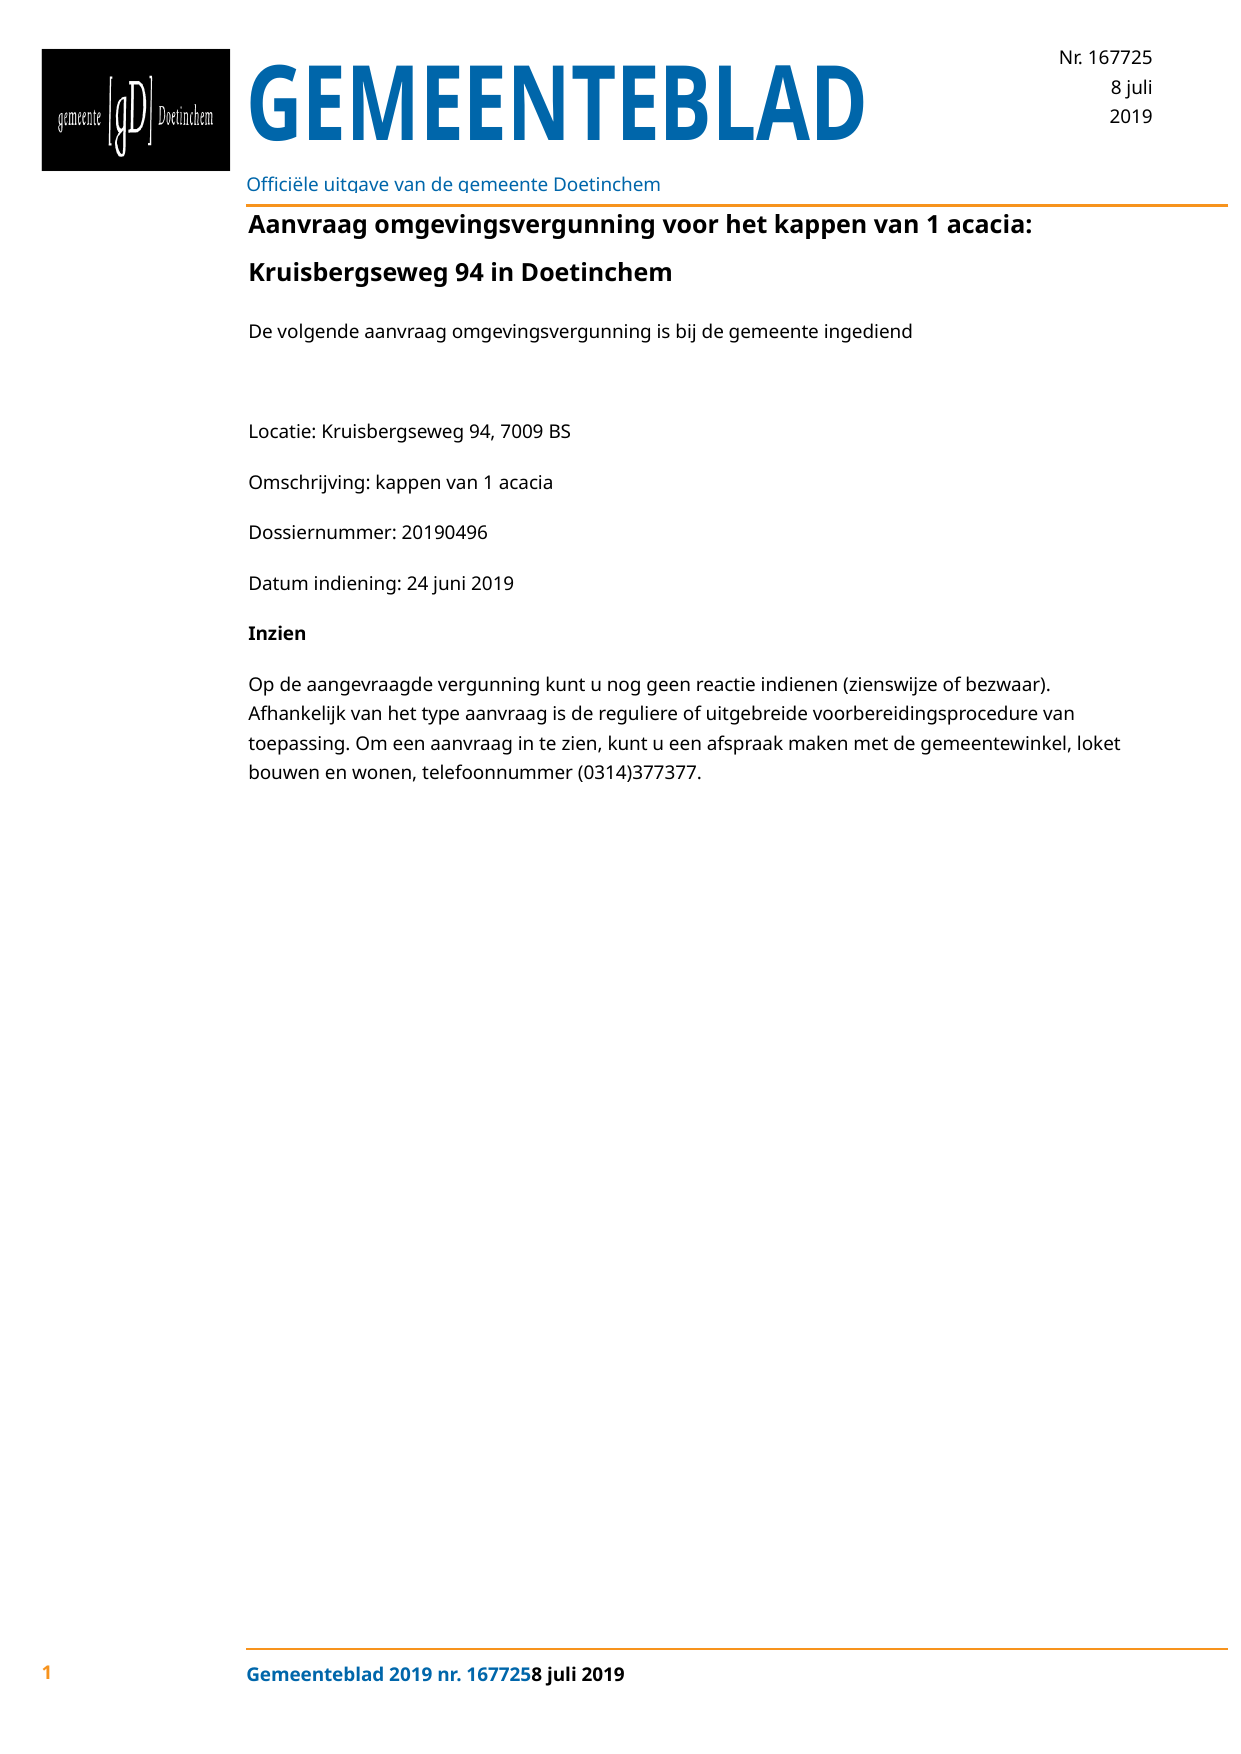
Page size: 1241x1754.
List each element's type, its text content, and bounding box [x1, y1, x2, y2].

text De volgende aanvraag omgevingsvergunning is bij de gemeente ingediend [248, 318, 1152, 344]
text Inzien [248, 620, 1152, 646]
text Op de aangevraagde vergunning kunt u nog geen reactie indienen (zienswijze of bezwaar). Afhankelijk van het type aanvraag is de reguliere of uitgebreide voorbereidingsprocedure van toepassing. Om een aanvraag in te zien, kunt u een afspraak maken met de gemeentewinkel, loket bouwen en wonen, telefoonnummer (0314)377377. [248, 671, 1152, 785]
text Datum indiening: 24 juni 2019 [248, 570, 1152, 596]
picture [41, 47, 231, 172]
text Omschrijving: kappen van 1 acacia [248, 469, 1152, 495]
text Locatie: Kruisbergseweg 94, 7009 BS [248, 419, 1152, 444]
text Aanvraag omgevingsvergunning voor het kappen van 1 acacia: Kruisbergseweg 94 in Doetinchem [248, 207, 1152, 288]
text Dossiernummer: 20190496 [248, 519, 1152, 545]
